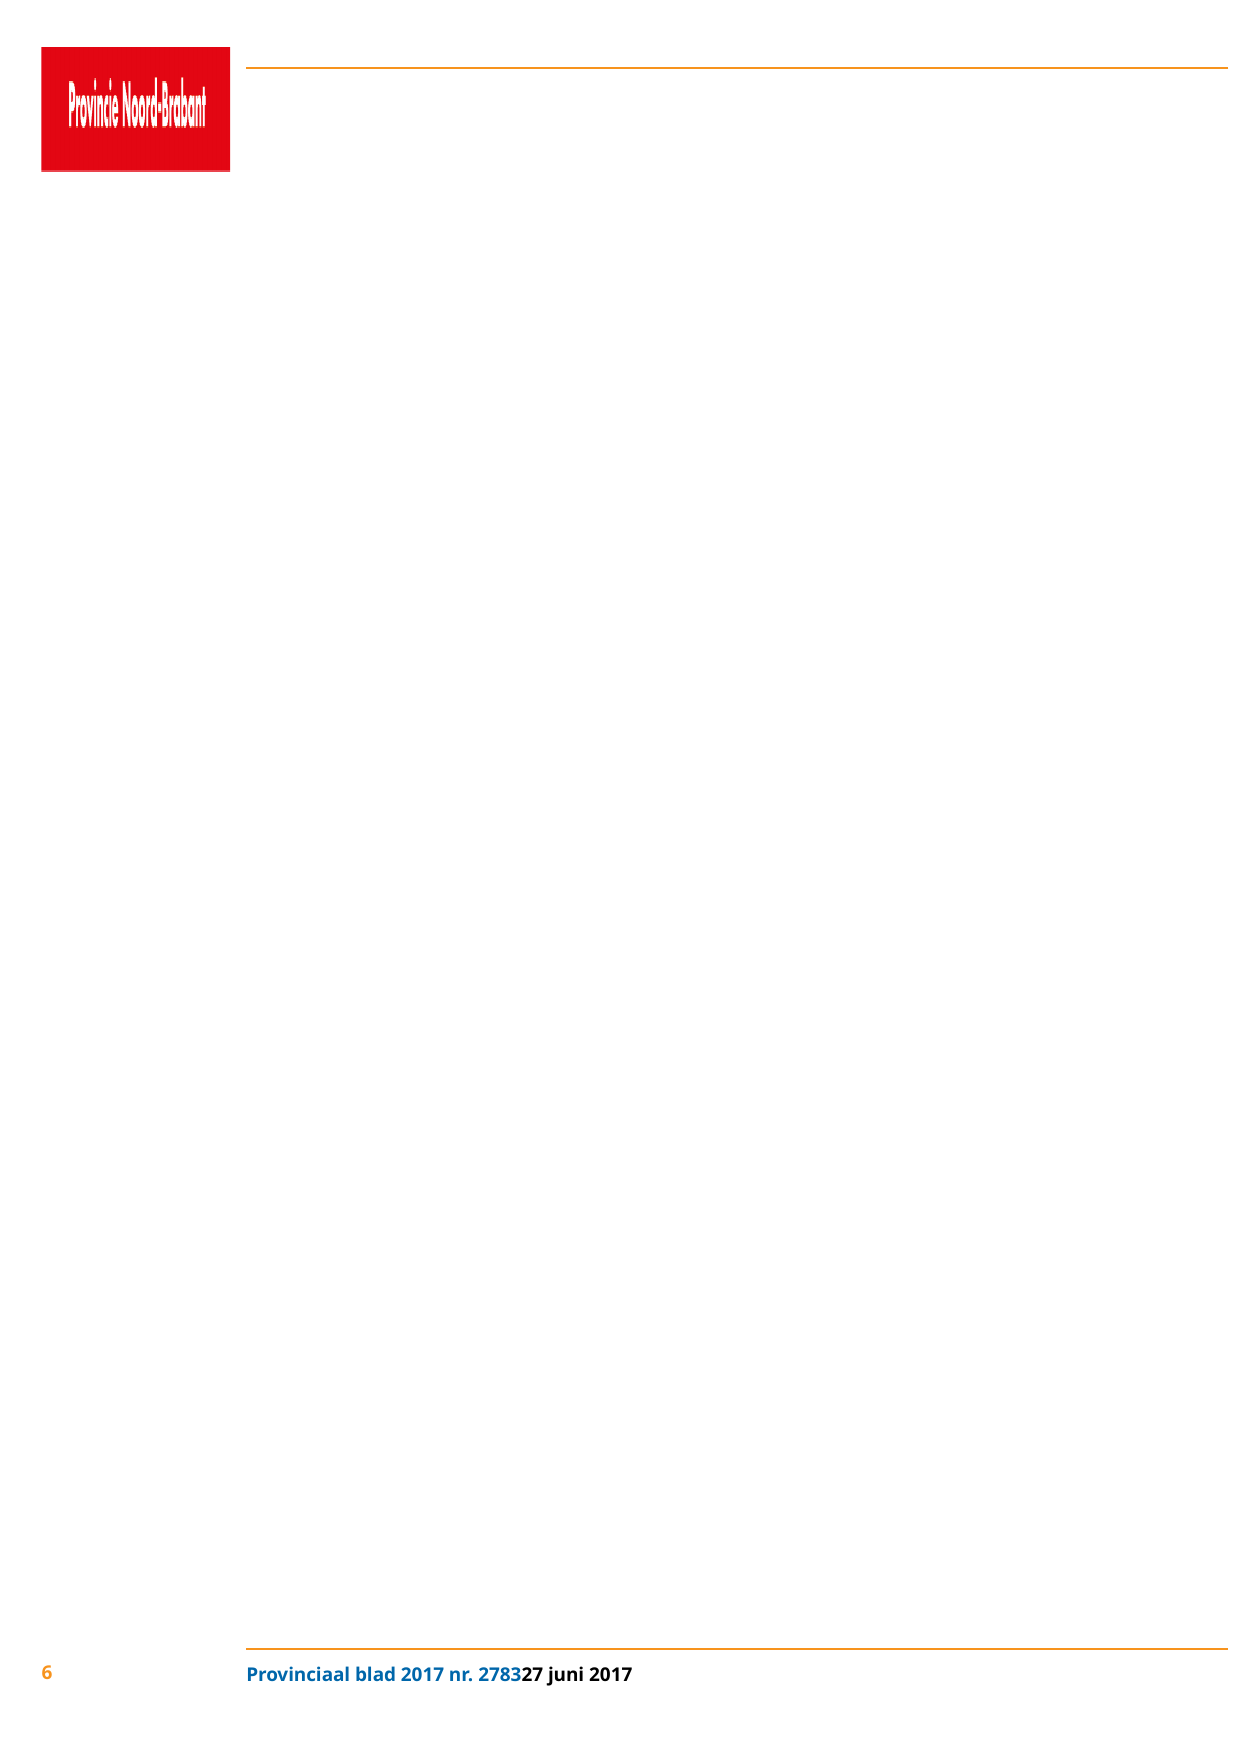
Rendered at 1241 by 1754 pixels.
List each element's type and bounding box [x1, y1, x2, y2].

picture [41, 47, 231, 172]
